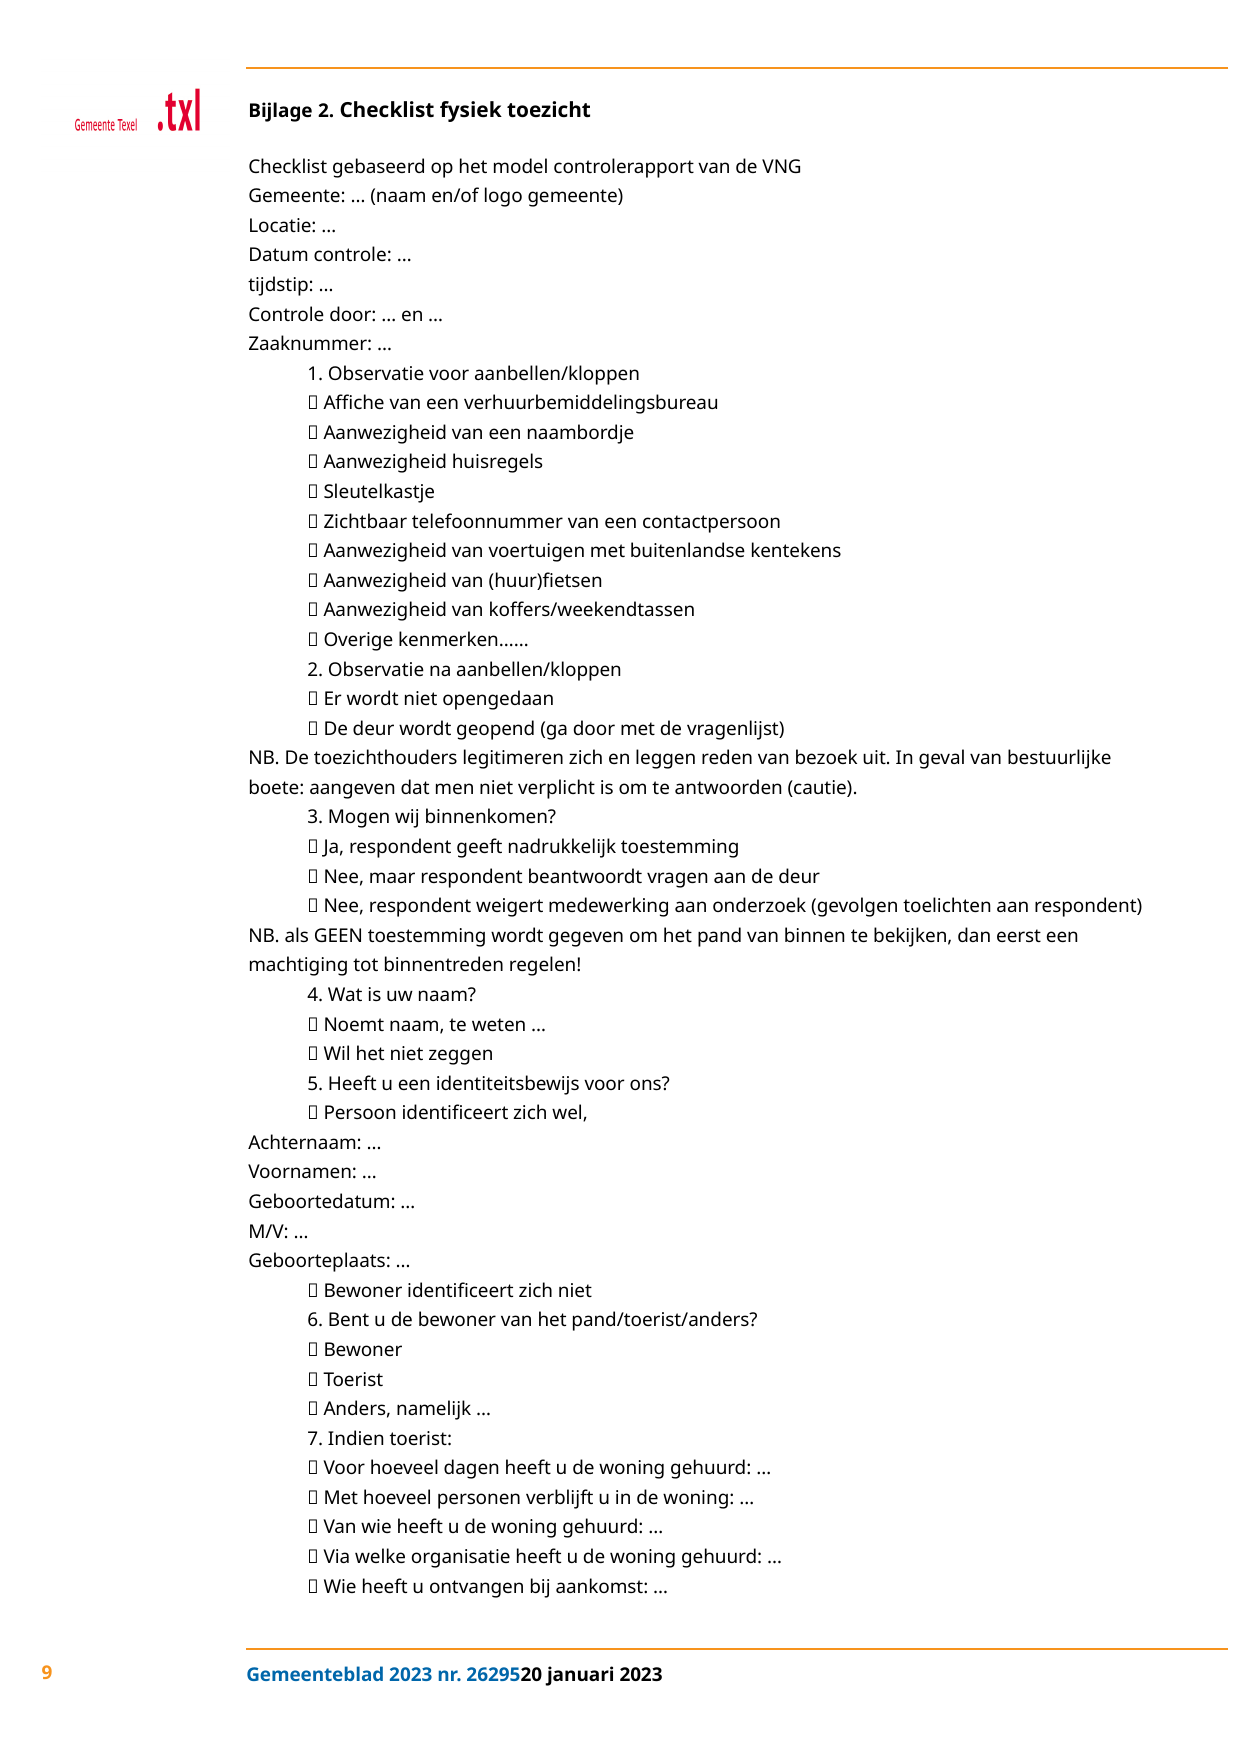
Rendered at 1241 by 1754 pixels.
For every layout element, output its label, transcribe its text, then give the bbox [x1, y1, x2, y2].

list  Zichtbaar telefoonnummer van een contactpersoon [248, 508, 1152, 534]
list  Toerist [248, 1366, 1152, 1392]
list  Persoon identificeert zich wel, [248, 1099, 1152, 1125]
list  Aanwezigheid van (huur)fietsen [248, 567, 1152, 593]
list  Sleutelkastje [248, 478, 1152, 504]
text Datum controle: … [248, 242, 1152, 267]
list  Noemt naam, te weten … [248, 1011, 1152, 1037]
list 4. Wat is uw naam? [248, 981, 1152, 1007]
text Bijlage 2. Checklist fysiek toezicht [248, 95, 1152, 123]
text Achternaam: … [248, 1129, 1152, 1155]
list  Bewoner identificeert zich niet [248, 1277, 1152, 1303]
list 5. Heeft u een identiteitsbewijs voor ons? [248, 1070, 1152, 1096]
list  Via welke organisatie heeft u de woning gehuurd: … [248, 1543, 1152, 1569]
text Gemeente: … (naam en/of logo gemeente) [248, 182, 1152, 208]
list  Affiche van een verhuurbemiddelingsbureau [248, 389, 1152, 415]
text Geboortedatum: … [248, 1188, 1152, 1214]
list 6. Bent u de bewoner van het pand/toerist/anders? [248, 1307, 1152, 1332]
list  Voor hoeveel dagen heeft u de woning gehuurd: … [248, 1454, 1152, 1480]
list 2. Observatie na aanbellen/kloppen [248, 656, 1152, 682]
list  Met hoeveel personen verblijft u in de woning: … [248, 1484, 1152, 1510]
list  Nee, respondent weigert medewerking aan onderzoek (gevolgen toelichten aan respondent) [248, 892, 1152, 918]
text tijdstip: … [248, 271, 1152, 297]
list  Nee, maar respondent beantwoordt vragen aan de deur [248, 863, 1152, 889]
list  Aanwezigheid van een naambordje [248, 419, 1152, 445]
list  Bewoner [248, 1336, 1152, 1362]
list  Van wie heeft u de woning gehuurd: … [248, 1514, 1152, 1539]
text Voornamen: … [248, 1159, 1152, 1184]
list  De deur wordt geopend (ga door met de vragenlijst) [248, 715, 1152, 741]
text Zaaknummer: … [248, 330, 1152, 356]
text Controle door: … en … [248, 301, 1152, 327]
list  Aanwezigheid van koffers/weekendtassen [248, 597, 1152, 622]
text Checklist gebaseerd op het model controlerapport van de VNG [248, 153, 1152, 179]
text M/V: … [248, 1218, 1152, 1244]
list  Wie heeft u ontvangen bij aankomst: … [248, 1573, 1152, 1599]
list 7. Indien toerist: [248, 1425, 1152, 1451]
list  Er wordt niet opengedaan [248, 685, 1152, 711]
text Geboorteplaats: … [248, 1247, 1152, 1273]
list  Anders, namelijk … [248, 1395, 1152, 1421]
list  Overige kenmerken…… [248, 626, 1152, 652]
list 3. Mogen wij binnenkomen? [248, 804, 1152, 829]
list  Wil het niet zeggen [248, 1040, 1152, 1066]
text NB. De toezichthouders legitimeren zich en leggen reden van bezoek uit. In geval van bestuurlijke boete: aangeven dat men niet verplicht is om te antwoorden (cautie). [248, 744, 1152, 800]
list  Aanwezigheid huisregels [248, 449, 1152, 474]
list  Aanwezigheid van voertuigen met buitenlandse kentekens [248, 537, 1152, 563]
text Locatie: … [248, 212, 1152, 238]
text NB. als GEEN toestemming wordt gegeven om het pand van binnen te bekijken, dan eerst een machtiging tot binnentreden regelen! [248, 922, 1152, 977]
picture [41, 47, 231, 172]
list  Ja, respondent geeft nadrukkelijk toestemming [248, 833, 1152, 859]
list 1. Observatie voor aanbellen/kloppen [248, 360, 1152, 386]
